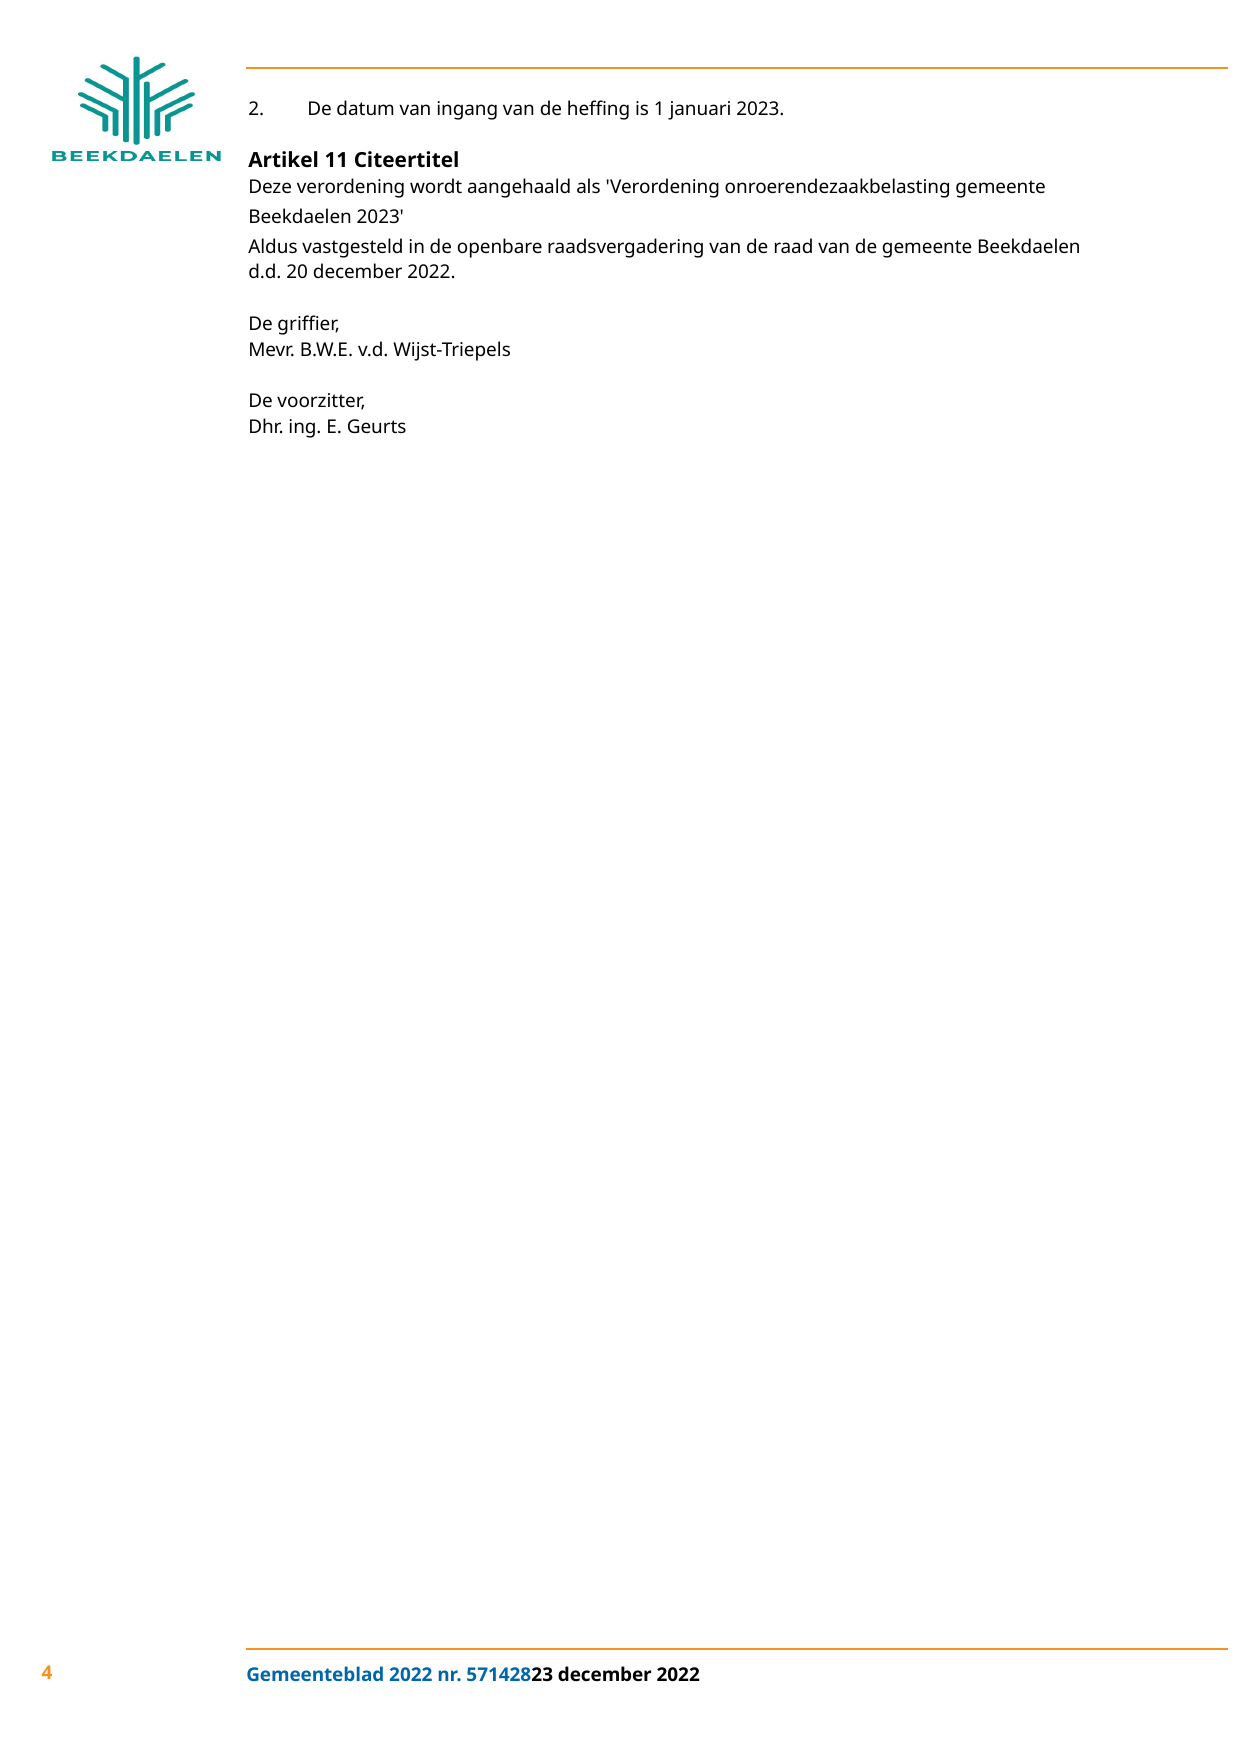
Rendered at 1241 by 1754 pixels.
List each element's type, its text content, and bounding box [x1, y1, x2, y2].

text d.d. 20 december 2022. [248, 258, 1152, 284]
picture [41, 47, 231, 172]
text Artikel 11 Citeertitel [248, 145, 1152, 174]
text Dhr. ing. E. Geurts [248, 413, 1152, 439]
text Mevr. B.W.E. v.d. Wijst-Triepels [248, 336, 1152, 361]
list De datum van ingang van de heffing is 1 januari 2023. [248, 95, 1152, 121]
text Deze verordening wordt aangehaald als 'Verordening onroerendezaakbelasting gemeente Beekdaelen 2023' [248, 174, 1152, 229]
text De voorzitter, [248, 387, 1152, 413]
text Aldus vastgesteld in de openbare raadsvergadering van de raad van de gemeente Beekdaelen [248, 233, 1152, 258]
text De griffier, [248, 310, 1152, 336]
